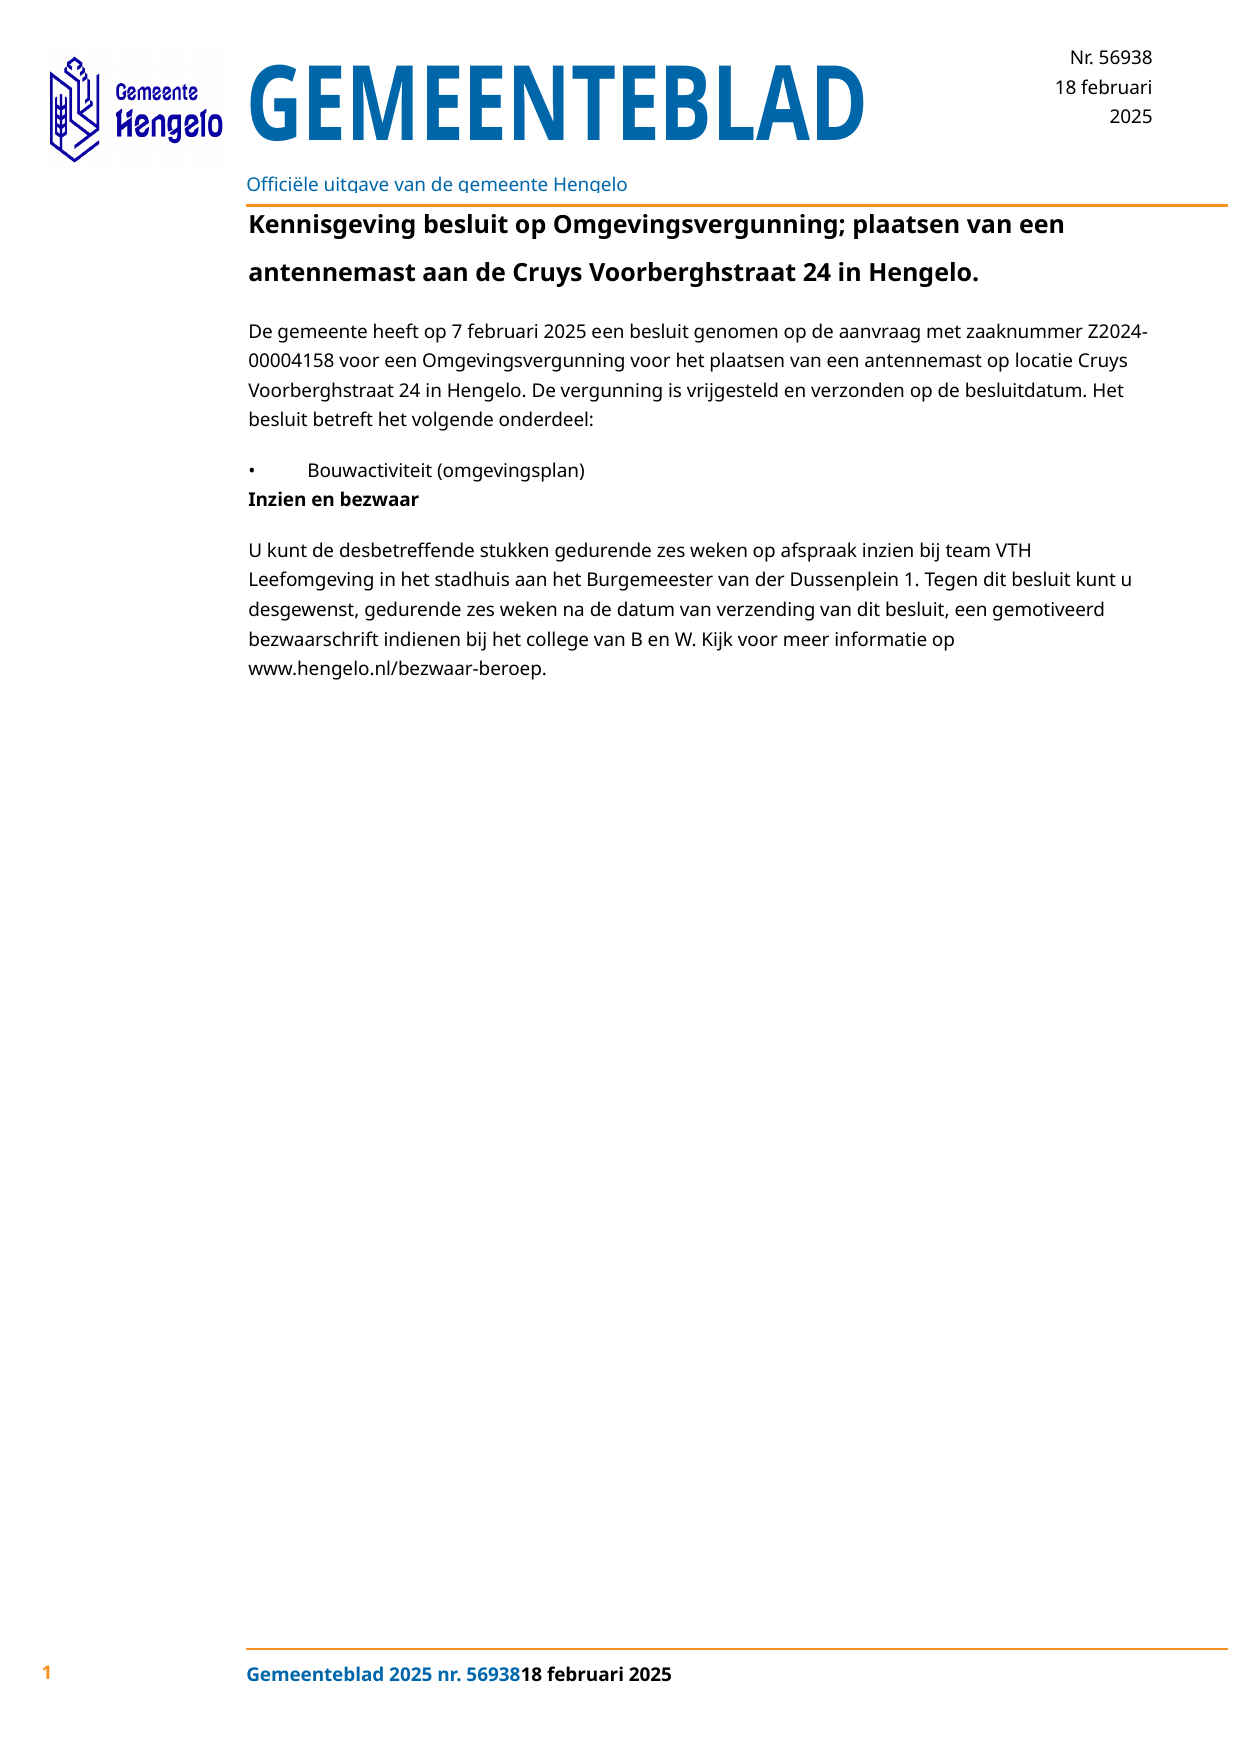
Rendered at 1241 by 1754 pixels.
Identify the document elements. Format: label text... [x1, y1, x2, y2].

text Inzien en bezwaar [248, 487, 1152, 512]
text De gemeente heeft op 7 februari 2025 een besluit genomen op de aanvraag met zaaknummer Z2024-00004158 voor een Omgevingsvergunning voor het plaatsen van een antennemast op locatie Cruys Voorberghstraat 24 in Hengelo. De vergunning is vrijgesteld en verzonden op de besluitdatum. Het besluit betreft het volgende onderdeel: [248, 318, 1152, 432]
picture [41, 47, 231, 172]
list Bouwactiviteit (omgevingsplan) [248, 457, 1152, 483]
text U kunt de desbetreffende stukken gedurende zes weken op afspraak inzien bij team VTH Leefomgeving in het stadhuis aan het Burgemeester van der Dussenplein 1. Tegen dit besluit kunt u desgewenst, gedurende zes weken na de datum van verzending van dit besluit, een gemotiveerd bezwaarschrift indienen bij het college van B en W. Kijk voor meer informatie op www.hengelo.nl/bezwaar-beroep. [248, 537, 1152, 681]
text Kennisgeving besluit op Omgevingsvergunning; plaatsen van een antennemast aan de Cruys Voorberghstraat 24 in Hengelo. [248, 207, 1152, 288]
